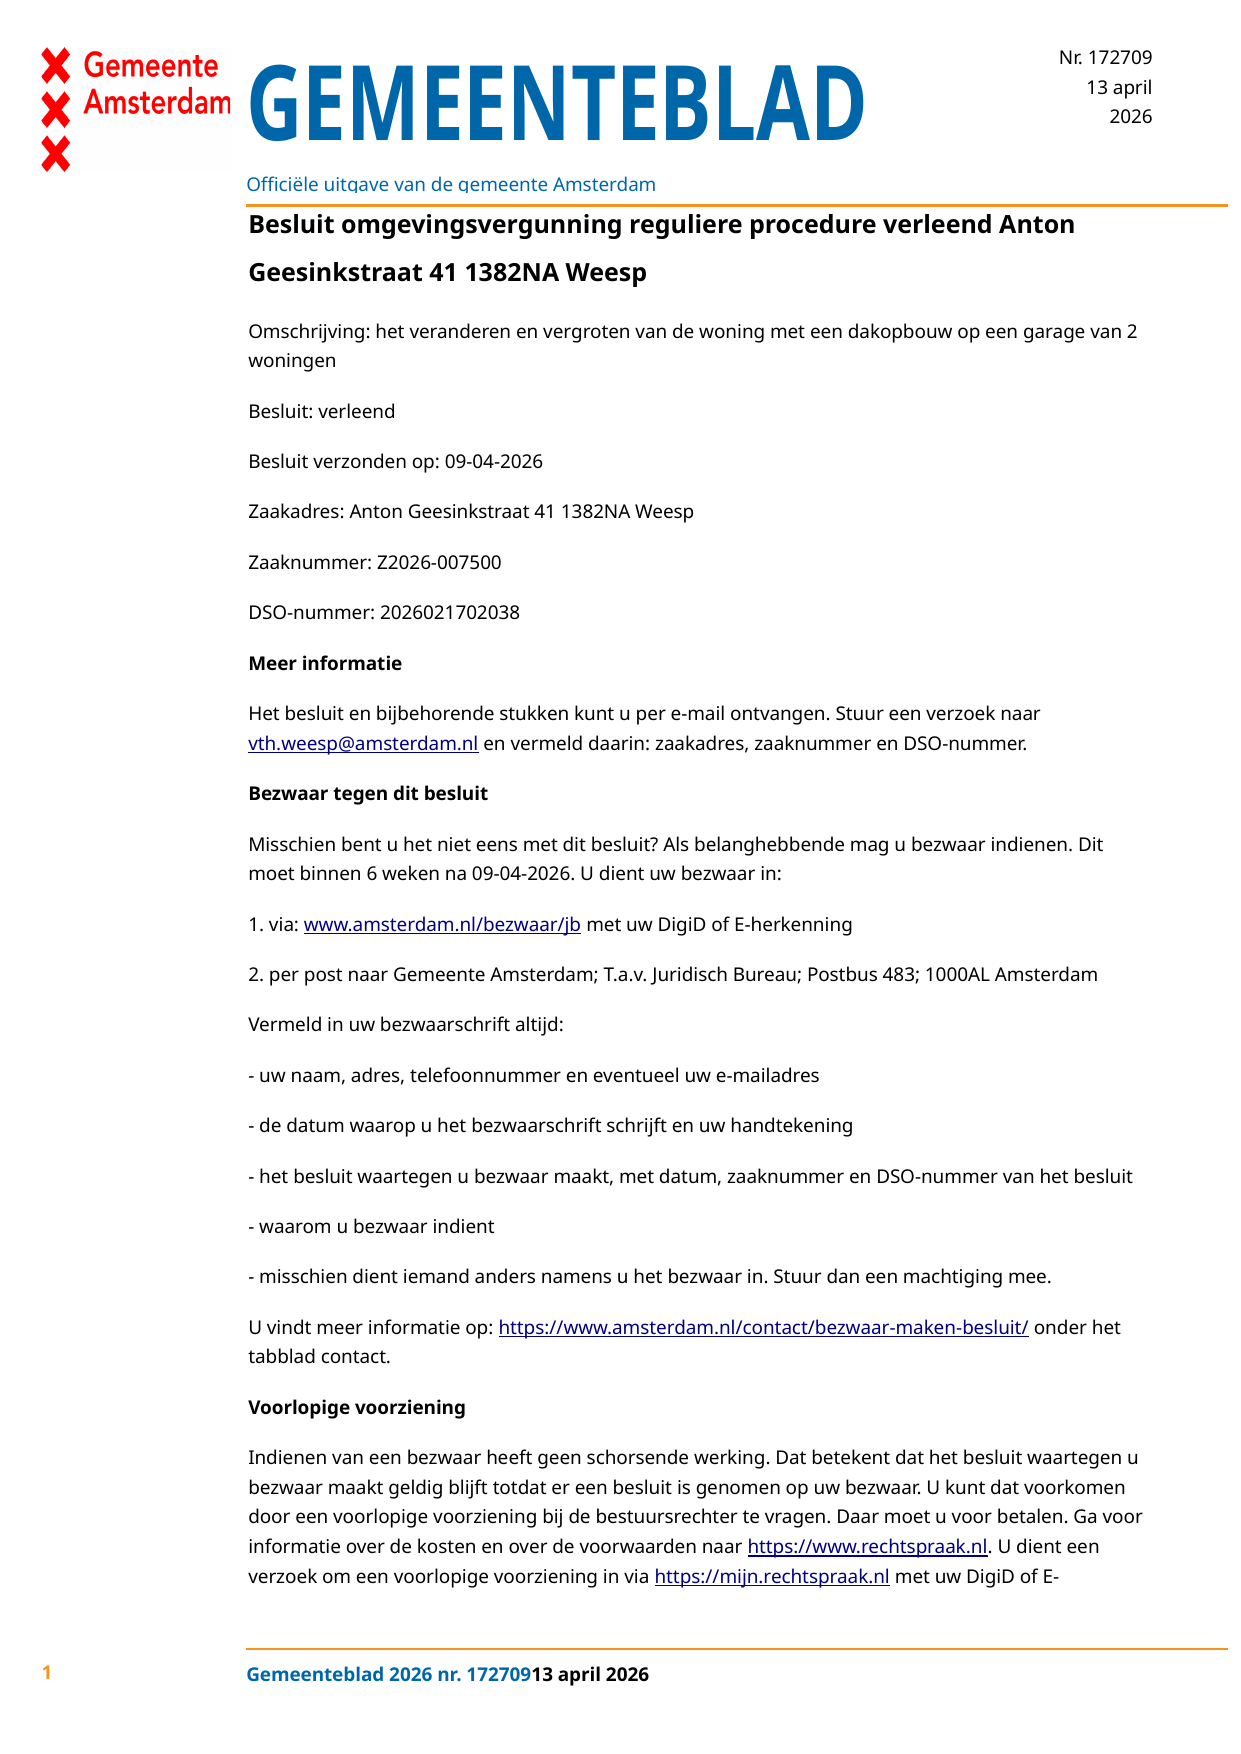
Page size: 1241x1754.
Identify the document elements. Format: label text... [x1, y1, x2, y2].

text Zaaknummer: Z2026-007500 [248, 549, 1152, 575]
text Besluit verzonden op: 09-04-2026 [248, 448, 1152, 474]
text - waarom u bezwaar indient [248, 1213, 1152, 1239]
text - de datum waarop u het bezwaarschrift schrijft en uw handtekening [248, 1112, 1152, 1138]
text 2. per post naar Gemeente Amsterdam; T.a.v. Juridisch Bureau; Postbus 483; 1000AL Amsterdam [248, 961, 1152, 987]
text Zaakadres: Anton Geesinkstraat 41 1382NA Weesp [248, 499, 1152, 524]
text - misschien dient iemand anders namens u het bezwaar in. Stuur dan een machtiging mee. [248, 1264, 1152, 1289]
text Voorlopige voorziening [248, 1394, 1152, 1420]
text - het besluit waartegen u bezwaar maakt, met datum, zaaknummer en DSO-nummer van het besluit [248, 1163, 1152, 1189]
text U vindt meer informatie op: https://www.amsterdam.nl/contact/bezwaar-maken-besluit/ onder het tabblad contact. [248, 1314, 1152, 1369]
text Besluit: verleend [248, 398, 1152, 424]
text Besluit omgevingsvergunning reguliere procedure verleend Anton Geesinkstraat 41 1382NA Weesp [248, 207, 1152, 288]
text 1. via: www.amsterdam.nl/bezwaar/jb met uw DigiD of E-herkenning [248, 911, 1152, 937]
text Bezwaar tegen dit besluit [248, 780, 1152, 806]
text DSO-nummer: 2026021702038 [248, 599, 1152, 625]
text Omschrijving: het veranderen en vergroten van de woning met een dakopbouw op een garage van 2 woningen [248, 318, 1152, 373]
text Vermeld in uw bezwaarschrift altijd: [248, 1012, 1152, 1037]
text - uw naam, adres, telefoonnummer en eventueel uw e-mailadres [248, 1062, 1152, 1088]
text Indienen van een bezwaar heeft geen schorsende werking. Dat betekent dat het besluit waartegen u bezwaar maakt geldig blijft totdat er een besluit is genomen op uw bezwaar. U kunt dat voorkomen door een voorlopige voorziening bij de bestuursrechter te vragen. Daar moet u voor betalen. Ga voor informatie over de kosten en over de voorwaarden naar https://www.rechtspraak.nl. U dient een verzoek om een voorlopige voorziening in via https://mijn.rechtspraak.nl met uw DigiD of E- [248, 1444, 1152, 1589]
text Het besluit en bijbehorende stukken kunt u per e-mail ontvangen. Stuur een verzoek naar vth.weesp@amsterdam.nl en vermeld daarin: zaakadres, zaaknummer en DSO-nummer. [248, 700, 1152, 756]
text Misschien bent u het niet eens met dit besluit? Als belanghebbende mag u bezwaar indienen. Dit moet binnen 6 weken na 09-04-2026. U dient uw bezwaar in: [248, 831, 1152, 886]
picture [41, 47, 231, 172]
text Meer informatie [248, 650, 1152, 676]
